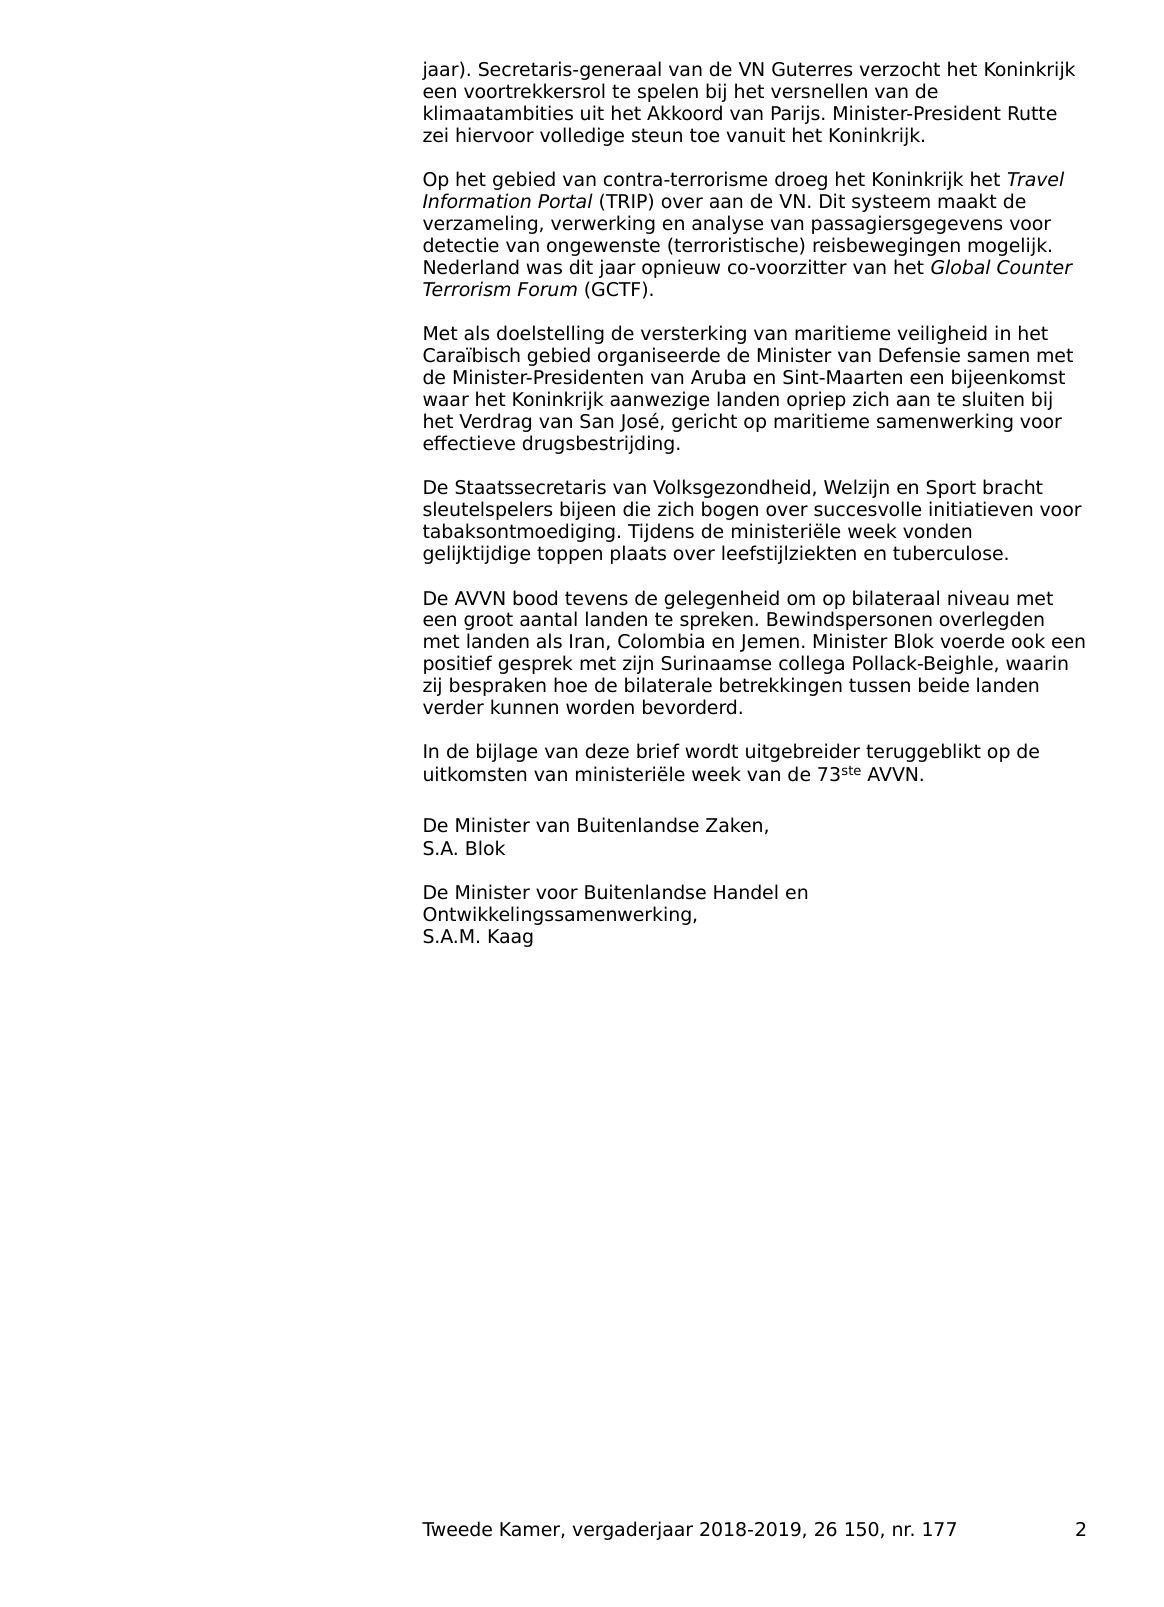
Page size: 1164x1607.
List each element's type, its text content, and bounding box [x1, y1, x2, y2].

text De Staatssecretaris van Volksgezondheid, Welzijn en Sport bracht sleutelspelers bijeen die zich bogen over succesvolle initiatieven voor tabaksontmoediging. Tijdens de ministeriële week vonden gelijktijdige toppen plaats over leefstijlziekten en tuberculose. [422, 477, 1087, 565]
text De Minister van Buitenlandse Zaken, S.A. Blok [422, 815, 1087, 859]
text Op het gebied van contra-terrorisme droeg het Koninkrijk het Travel Information Portal (TRIP) over aan de VN. Dit systeem maakt de verzameling, verwerking en analyse van passagiersgegevens voor detectie van ongewenste (terroristische) reisbewegingen mogelijk. Nederland was dit jaar opnieuw co-voorzitter van het Global Counter Terrorism Forum (GCTF). [422, 169, 1087, 301]
text De Minister voor Buitenlandse Handel en Ontwikkelingssamenwerking, S.A.M. Kaag [422, 882, 1087, 947]
text jaar). Secretaris-generaal van de VN Guterres verzocht het Koninkrijk een voortrekkersrol te spelen bij het versnellen van de klimaatambities uit het Akkoord van Parijs. Minister-President Rutte zei hiervoor volledige steun toe vanuit het Koninkrijk. [422, 59, 1087, 147]
text In de bijlage van deze brief wordt uitgebreider teruggeblikt op de uitkomsten van ministeriële week van de 73ste AVVN. [422, 741, 1087, 785]
text Met als doelstelling de versterking van maritieme veiligheid in het Caraïbisch gebied organiseerde de Minister van Defensie samen met de Minister-Presidenten van Aruba en Sint-Maarten een bijeenkomst waar het Koninkrijk aanwezige landen opriep zich aan te sluiten bij het Verdrag van San José, gericht op maritieme samenwerking voor effectieve drugsbestrijding. [422, 323, 1087, 455]
text De AVVN bood tevens de gelegenheid om op bilateraal niveau met een groot aantal landen te spreken. Bewindspersonen overlegden met landen als Iran, Colombia en Jemen. Minister Blok voerde ook een positief gesprek met zijn Surinaamse collega Pollack-Beighle, waarin zij bespraken hoe de bilaterale betrekkingen tussen beide landen verder kunnen worden bevorderd. [422, 587, 1087, 719]
